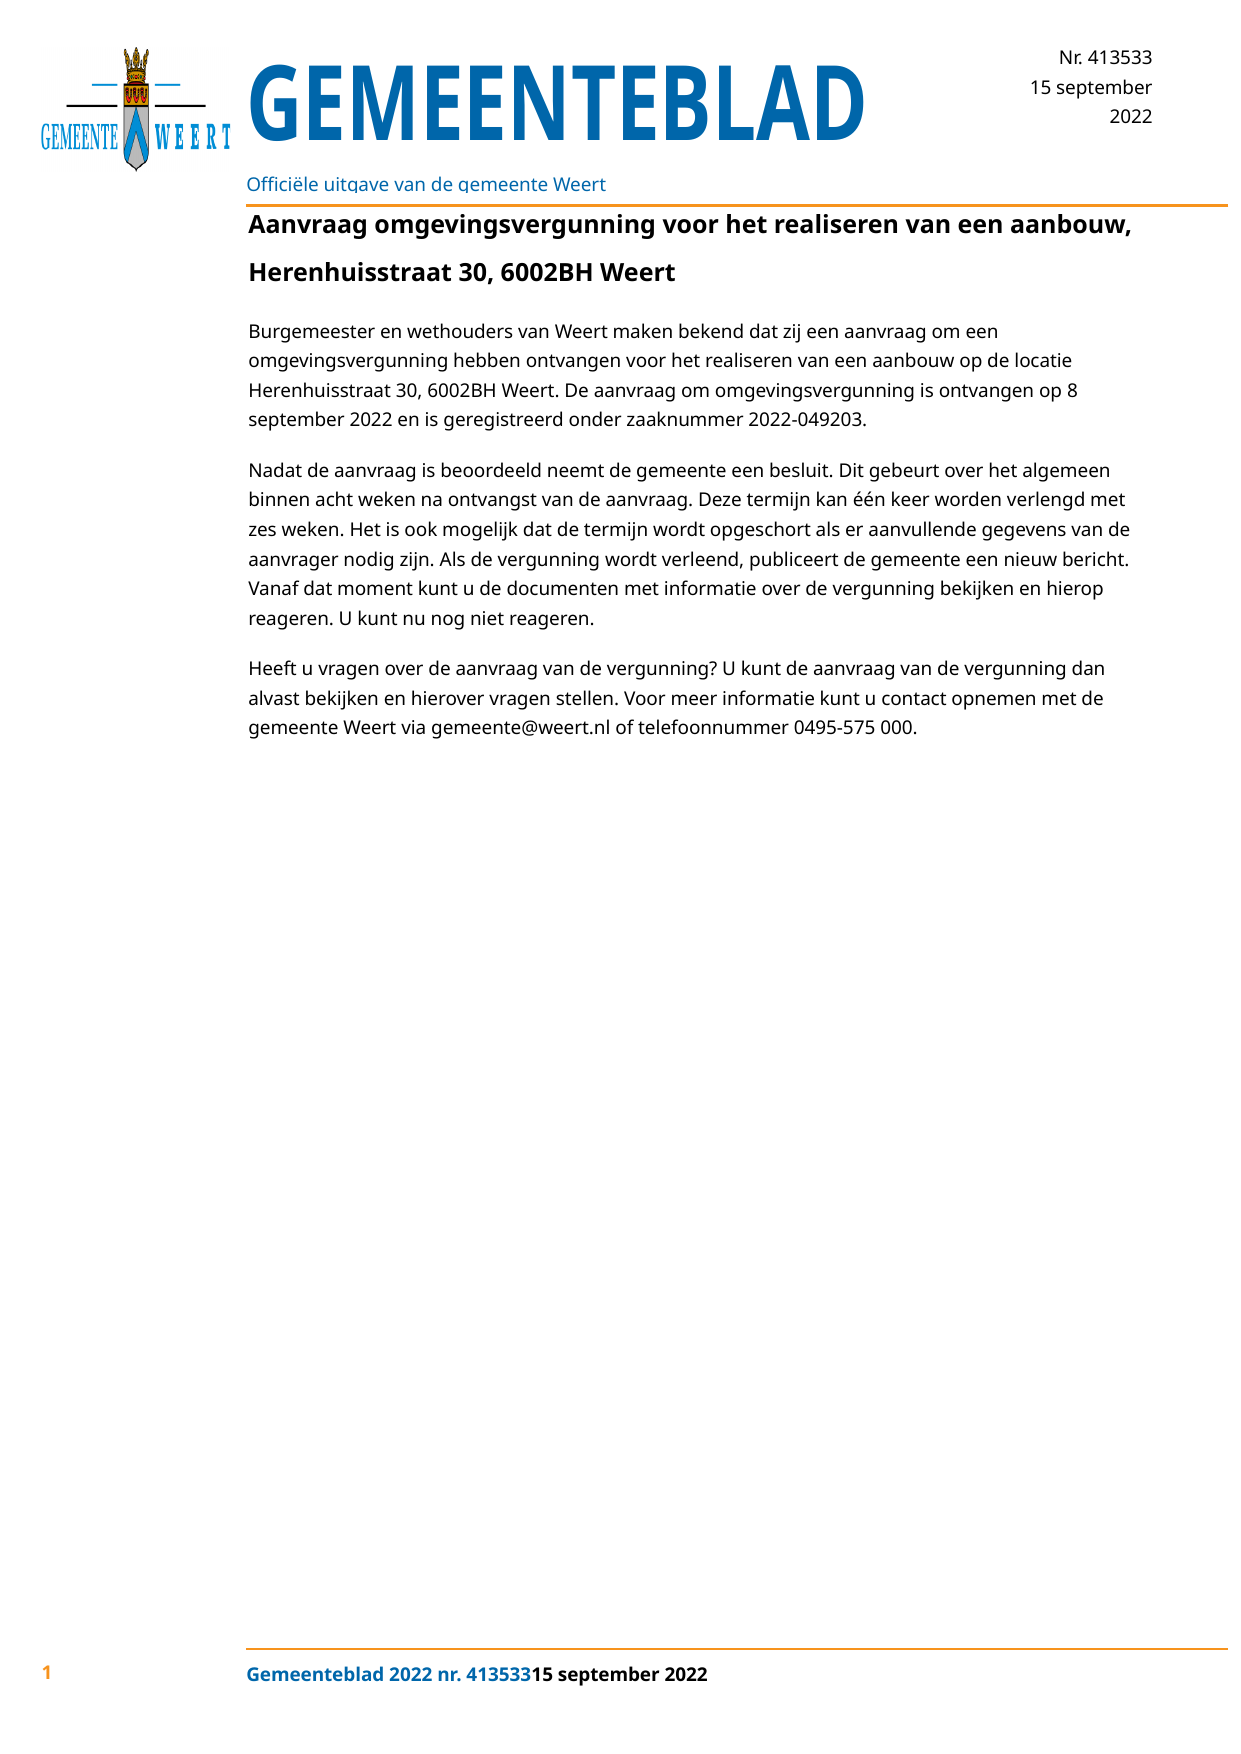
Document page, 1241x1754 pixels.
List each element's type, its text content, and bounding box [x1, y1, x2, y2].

text Nadat de aanvraag is beoordeeld neemt de gemeente een besluit. Dit gebeurt over het algemeen binnen acht weken na ontvangst van de aanvraag. Deze termijn kan één keer worden verlengd met zes weken. Het is ook mogelijk dat de termijn wordt opgeschort als er aanvullende gegevens van de aanvrager nodig zijn. Als de vergunning wordt verleend, publiceert de gemeente een nieuw bericht. Vanaf dat moment kunt u de documenten met informatie over de vergunning bekijken en hierop reageren. U kunt nu nog niet reageren. [248, 457, 1152, 631]
text Aanvraag omgevingsvergunning voor het realiseren van een aanbouw, Herenhuisstraat 30, 6002BH Weert [248, 207, 1152, 288]
text Heeft u vragen over de aanvraag van de vergunning? U kunt de aanvraag van de vergunning dan alvast bekijken en hierover vragen stellen. Voor meer informatie kunt u contact opnemen met de gemeente Weert via gemeente@weert.nl of telefoonnummer 0495-575 000. [248, 655, 1152, 740]
picture [41, 47, 231, 172]
text Burgemeester en wethouders van Weert maken bekend dat zij een aanvraag om een omgevingsvergunning hebben ontvangen voor het realiseren van een aanbouw op de locatie Herenhuisstraat 30, 6002BH Weert. De aanvraag om omgevingsvergunning is ontvangen op 8 september 2022 en is geregistreerd onder zaaknummer 2022-049203. [248, 318, 1152, 432]
